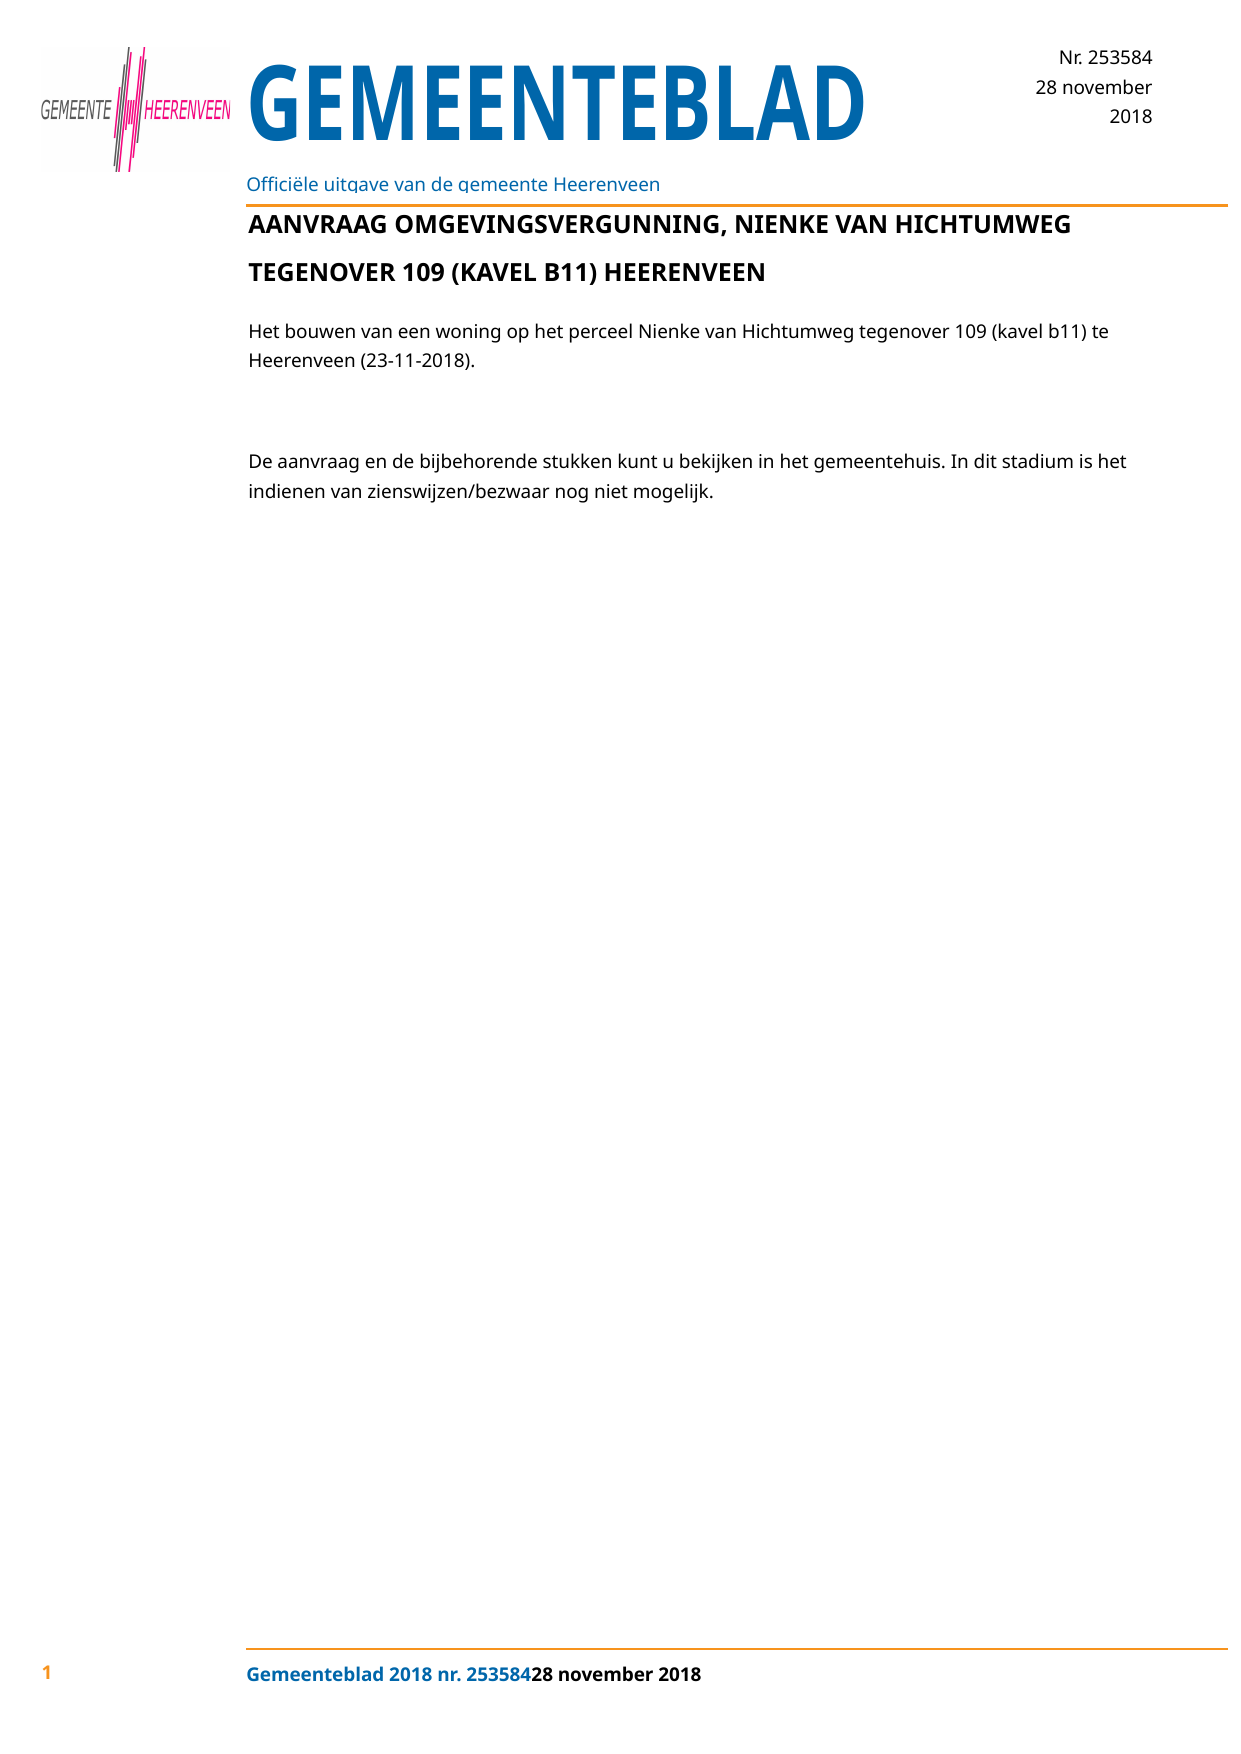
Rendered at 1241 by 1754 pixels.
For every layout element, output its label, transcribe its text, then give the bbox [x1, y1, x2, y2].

text Het bouwen van een woning op het perceel Nienke van Hichtumweg tegenover 109 (kavel b11) te Heerenveen (23-11-2018). [248, 318, 1152, 373]
text AANVRAAG OMGEVINGSVERGUNNING, NIENKE VAN HICHTUMWEG TEGENOVER 109 (KAVEL B11) HEERENVEEN [248, 207, 1152, 288]
text De aanvraag en de bijbehorende stukken kunt u bekijken in het gemeentehuis. In dit stadium is het indienen van zienswijzen/bezwaar nog niet mogelijk. [248, 448, 1152, 504]
picture [41, 47, 231, 172]
